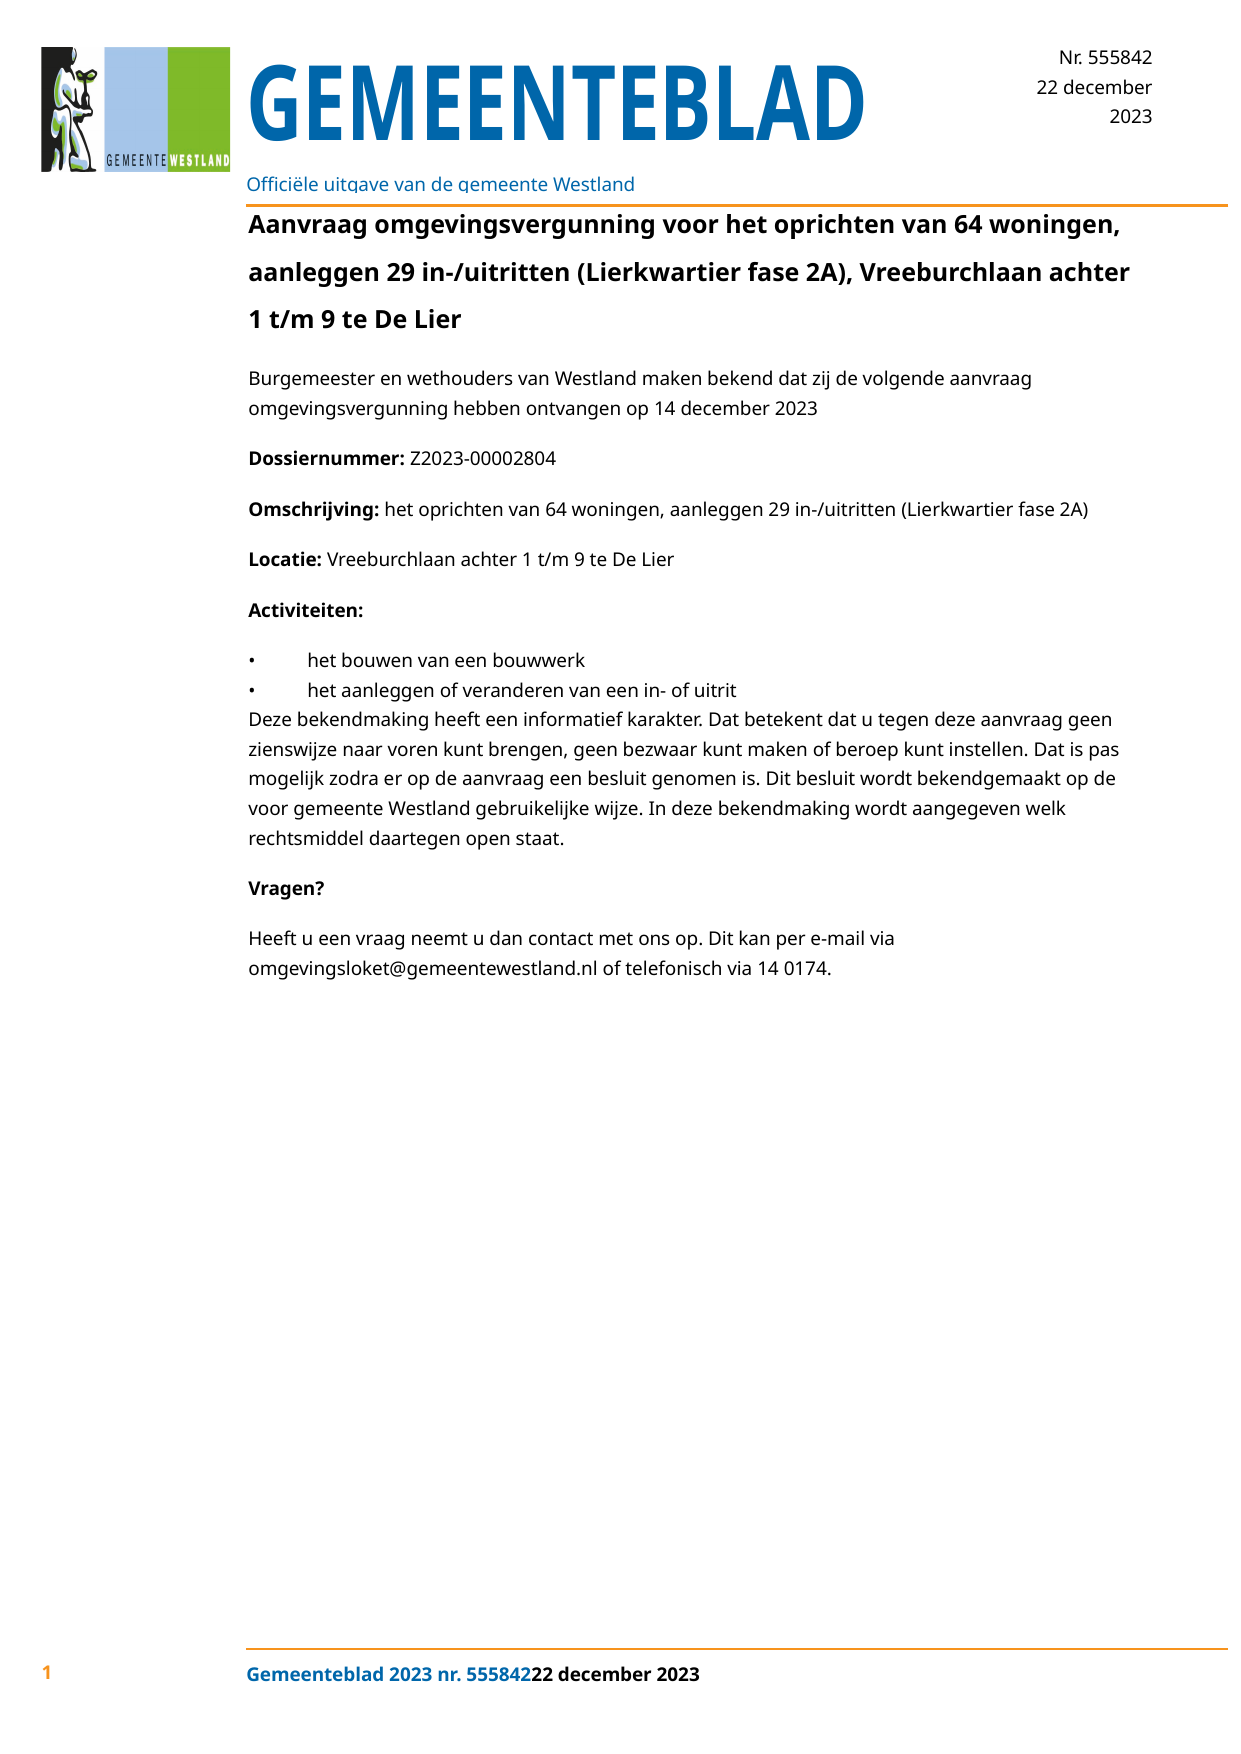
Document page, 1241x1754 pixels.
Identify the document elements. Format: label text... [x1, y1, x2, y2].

text Vragen? [248, 875, 1152, 901]
text Heeft u een vraag neemt u dan contact met ons op. Dit kan per e-mail via omgevingsloket@gemeentewestland.nl of telefonisch via 14 0174. [248, 926, 1152, 981]
text Deze bekendmaking heeft een informatief karakter. Dat betekent dat u tegen deze aanvraag geen zienswijze naar voren kunt brengen, geen bezwaar kunt maken of beroep kunt instellen. Dat is pas mogelijk zodra er op de aanvraag een besluit genomen is. Dit besluit wordt bekendgemaakt op de voor gemeente Westland gebruikelijke wijze. In deze bekendmaking wordt aangegeven welk rechtsmiddel daartegen open staat. [248, 706, 1152, 850]
picture [41, 47, 231, 172]
text Locatie: Vreeburchlaan achter 1 t/m 9 te De Lier [248, 546, 1152, 572]
text Aanvraag omgevingsvergunning voor het oprichten van 64 woningen, aanleggen 29 in-/uitritten (Lierkwartier fase 2A), Vreeburchlaan achter 1 t/m 9 te De Lier [248, 207, 1152, 336]
text Activiteiten: [248, 597, 1152, 622]
text Omschrijving: het oprichten van 64 woningen, aanleggen 29 in-/uitritten (Lierkwartier fase 2A) [248, 496, 1152, 522]
list het bouwen van een bouwwerk [248, 647, 1152, 673]
text Dossiernummer: Z2023-00002804 [248, 446, 1152, 471]
list het aanleggen of veranderen van een in- of uitrit [248, 677, 1152, 702]
text Burgemeester en wethouders van Westland maken bekend dat zij de volgende aanvraag omgevingsvergunning hebben ontvangen op 14 december 2023 [248, 366, 1152, 421]
